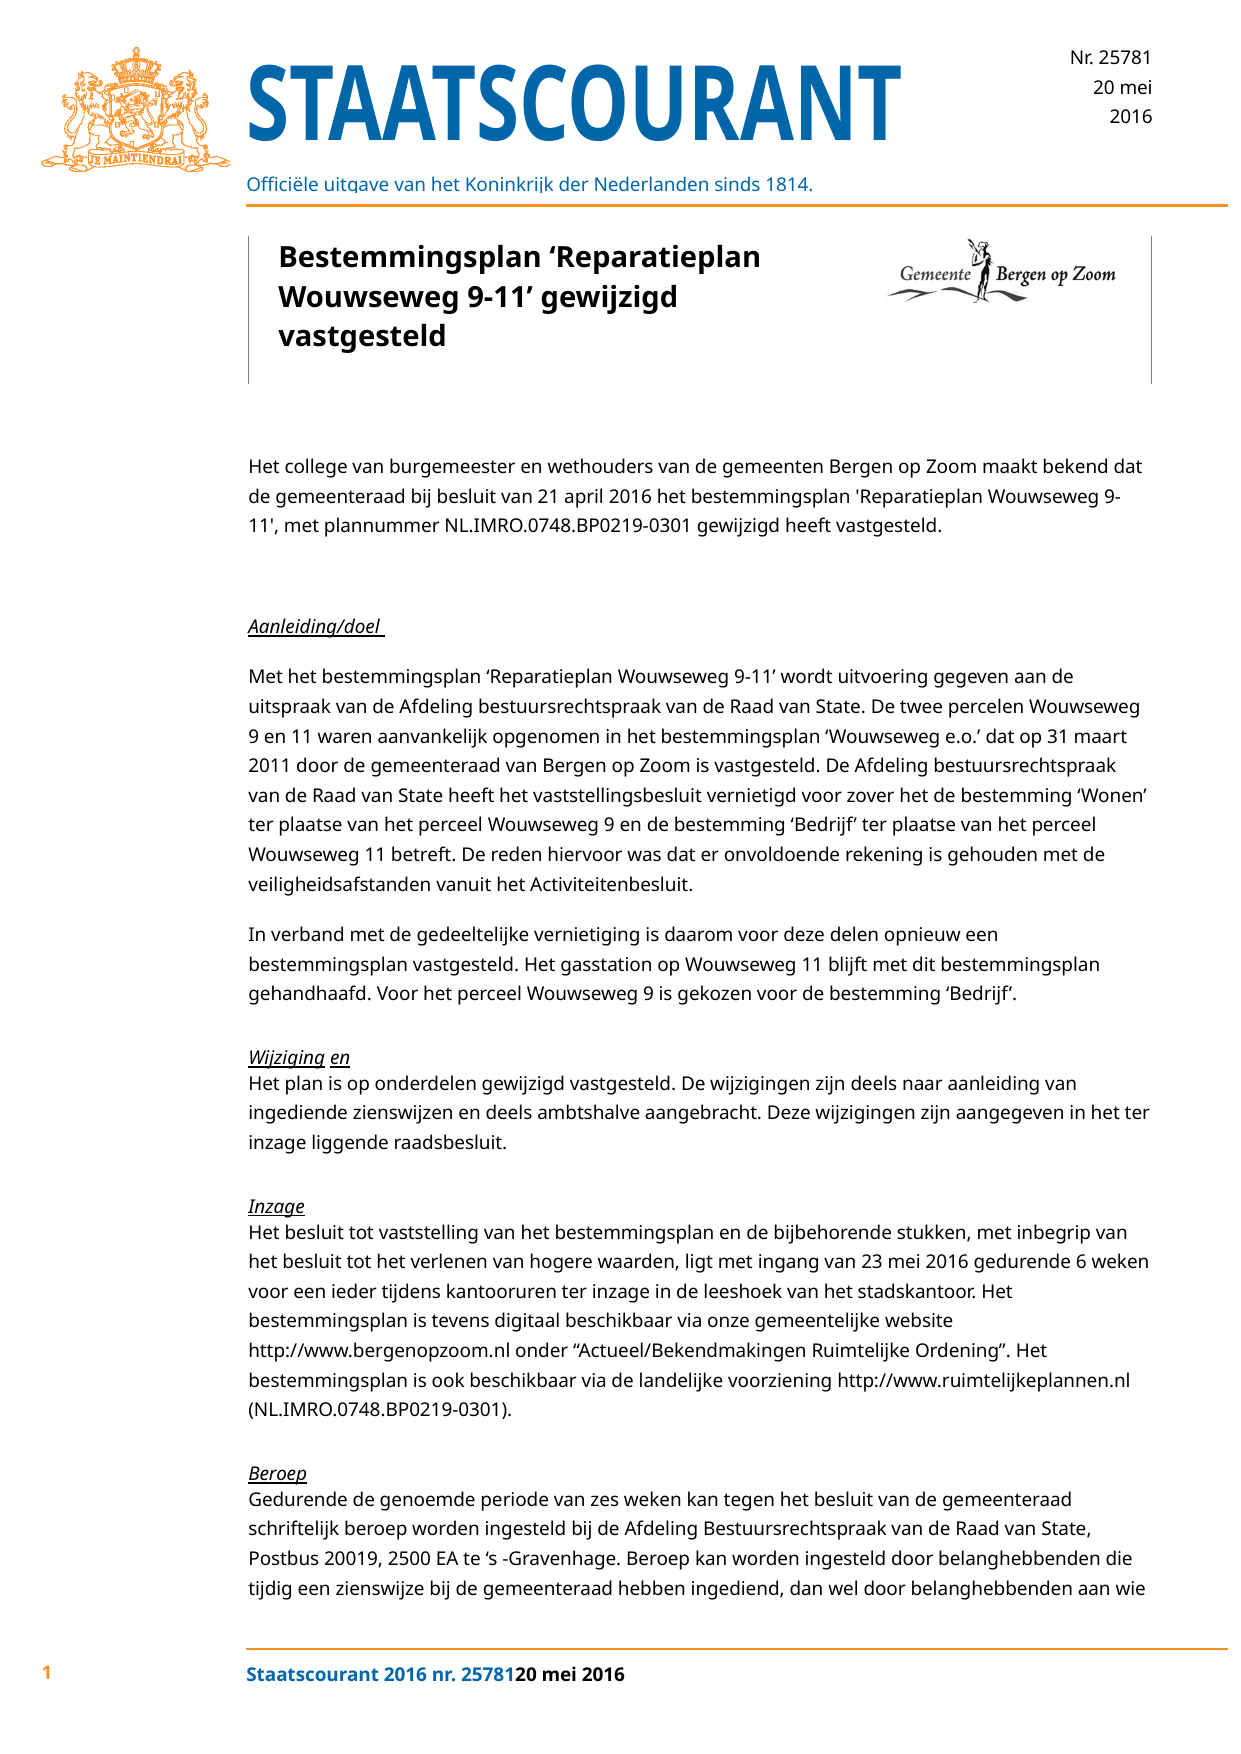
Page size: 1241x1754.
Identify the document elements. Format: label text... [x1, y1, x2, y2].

text Wijziging en [248, 1044, 1152, 1070]
picture [41, 47, 231, 172]
text Beroep [248, 1460, 1152, 1486]
text Aanleiding/doel [248, 613, 1152, 639]
text Gedurende de genoemde periode van zes weken kan tegen het besluit van de gemeenteraad schriftelijk beroep worden ingesteld bij de Afdeling Bestuursrechtspraak van de Raad van State, Postbus 20019, 2500 EA te ‘s -Gravenhage. Beroep kan worden ingesteld door belanghebbenden die tijdig een zienswijze bij de gemeenteraad hebben ingediend, dan wel door belanghebbenden aan wie [248, 1486, 1152, 1601]
text Inzage [248, 1193, 1152, 1219]
text Het besluit tot vaststelling van het bestemmingsplan en de bijbehorende stukken, met inbegrip van het besluit tot het verlenen van hogere waarden, ligt met ingang van 23 mei 2016 gedurende 6 weken voor een ieder tijdens kantooruren ter inzage in de leeshoek van het stadskantoor. Het bestemmingsplan is tevens digitaal beschikbaar via onze gemeentelijke website http://www.bergenopzoom.nl onder “Actueel/Bekendmakingen Ruimtelijke Ordening”. Het bestemmingsplan is ook beschikbaar via de landelijke voorziening http://www.ruimtelijkeplannen.nl (NL.IMRO.0748.BP0219-0301). [248, 1219, 1152, 1422]
table_header [850, 236, 1151, 384]
picture [882, 236, 1119, 307]
text Het plan is op onderdelen gewijzigd vastgesteld. De wijzigingen zijn deels naar aanleiding van ingediende zienswijzen en deels ambtshalve aangebracht. Deze wijzigingen zijn aangegeven in het ter inzage liggende raadsbesluit. [248, 1070, 1152, 1155]
text In verband met de gedeeltelijke vernietiging is daarom voor deze delen opnieuw een bestemmingsplan vastgesteld. Het gasstation op Wouwseweg 11 blijft met dit bestemmingsplan gehandhaafd. Voor het perceel Wouwseweg 9 is gekozen voor de bestemming ‘Bedrijf’. [248, 921, 1152, 1006]
text Met het bestemmingsplan ‘Reparatieplan Wouwseweg 9-11’ wordt uitvoering gegeven aan de uitspraak van de Afdeling bestuursrechtspraak van de Raad van State. De twee percelen Wouwseweg 9 en 11 waren aanvankelijk opgenomen in het bestemmingsplan ‘Wouwseweg e.o.’ dat op 31 maart 2011 door de gemeenteraad van Bergen op Zoom is vastgesteld. De Afdeling bestuursrechtspraak van de Raad van State heeft het vaststellingsbesluit vernietigd voor zover het de bestemming ‘Wonen’ ter plaatse van het perceel Wouwseweg 9 en de bestemming ‘Bedrijf’ ter plaatse van het perceel Wouwseweg 11 betreft. De reden hiervoor was dat er onvoldoende rekening is gehouden met de veiligheidsafstanden vanuit het Activiteitenbesluit. [248, 664, 1152, 896]
table_header Bestemmingsplan ‘Reparatieplan Wouwseweg 9-11’ gewijzigd vastgesteld [249, 236, 850, 384]
text Het college van burgemeester en wethouders van de gemeenten Bergen op Zoom maakt bekend dat de gemeenteraad bij besluit van 21 april 2016 het bestemmingsplan 'Reparatieplan Wouwseweg 9-11', met plannummer NL.IMRO.0748.BP0219-0301 gewijzigd heeft vastgesteld. [248, 453, 1152, 538]
